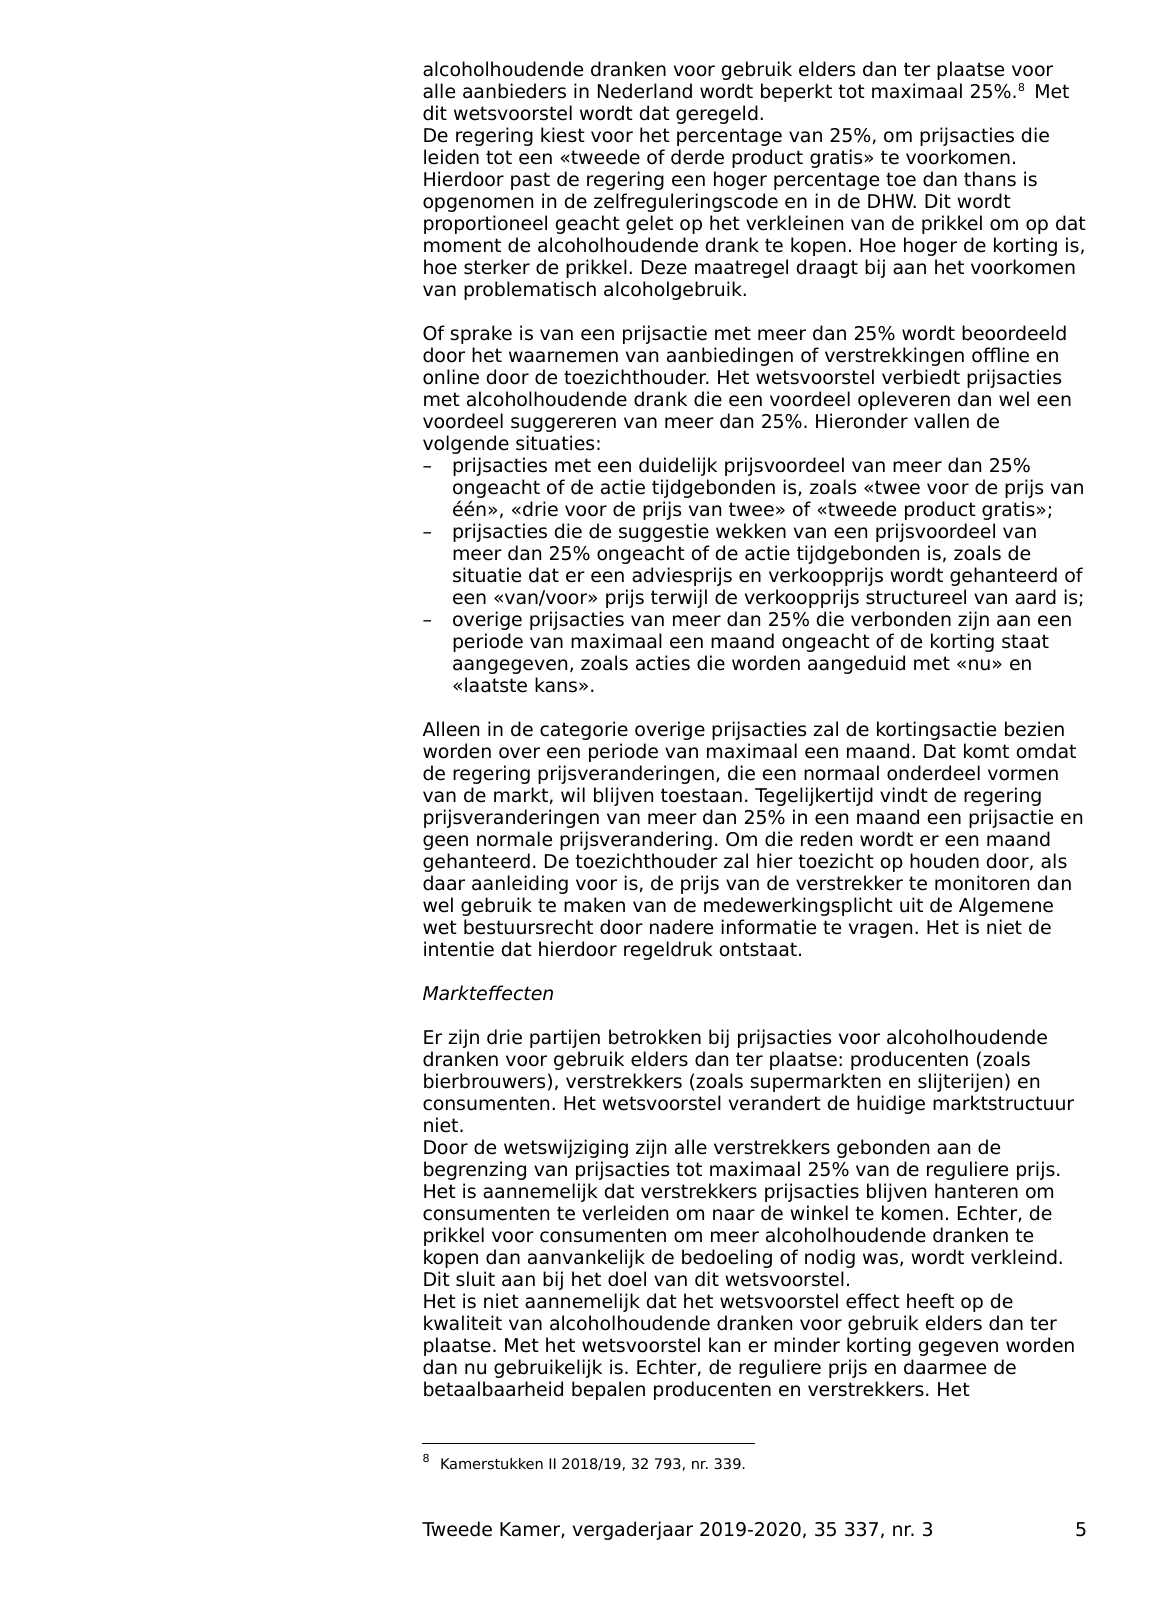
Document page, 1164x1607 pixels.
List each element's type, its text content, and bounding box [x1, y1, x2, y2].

text – prijsacties die de suggestie wekken van een prijsvoordeel van meer dan 25% ongeacht of de actie tijdgebonden is, zoals de situatie dat er een adviesprijs en verkoopprijs wordt gehanteerd of een «van/voor» prijs terwijl de verkoopprijs structureel van aard is; [422, 521, 1087, 609]
text – prijsacties met een duidelijk prijsvoordeel van meer dan 25% ongeacht of de actie tijdgebonden is, zoals «twee voor de prijs van één», «drie voor de prijs van twee» of «tweede product gratis»; [422, 455, 1087, 521]
text De regering kiest voor het percentage van 25%, om prijsacties die leiden tot een «tweede of derde product gratis» te voorkomen. Hierdoor past de regering een hoger percentage toe dan thans is opgenomen in de zelfreguleringscode en in de DHW. Dit wordt proportioneel geacht gelet op het verkleinen van de prikkel om op dat moment de alcoholhoudende drank te kopen. Hoe hoger de korting is, hoe sterker de prikkel. Deze maatregel draagt bij aan het voorkomen van problematisch alcoholgebruik. [422, 125, 1087, 301]
text Het is niet aannemelijk dat het wetsvoorstel effect heeft op de kwaliteit van alcoholhoudende dranken voor gebruik elders dan ter plaatse. Met het wetsvoorstel kan er minder korting gegeven worden dan nu gebruikelijk is. Echter, de reguliere prijs en daarmee de betaalbaarheid bepalen producenten en verstrekkers. Het [422, 1291, 1087, 1401]
text Alleen in de categorie overige prijsacties zal de kortingsactie bezien worden over een periode van maximaal een maand. Dat komt omdat de regering prijsveranderingen, die een normaal onderdeel vormen van de markt, wil blijven toestaan. Tegelijkertijd vindt de regering prijsveranderingen van meer dan 25% in een maand een prijsactie en geen normale prijsverandering. Om die reden wordt er een maand gehanteerd. De toezichthouder zal hier toezicht op houden door, als daar aanleiding voor is, de prijs van de verstrekker te monitoren dan wel gebruik te maken van de medewerkingsplicht uit de Algemene wet bestuursrecht door nadere informatie te vragen. Het is niet de intentie dat hierdoor regeldruk ontstaat. [422, 719, 1087, 961]
text Of sprake is van een prijsactie met meer dan 25% wordt beoordeeld door het waarnemen van aanbiedingen of verstrekkingen offline en online door de toezichthouder. Het wetsvoorstel verbiedt prijsacties met alcoholhoudende drank die een voordeel opleveren dan wel een voordeel suggereren van meer dan 25%. Hieronder vallen de volgende situaties: [422, 323, 1087, 455]
text Kamerstukken II 2018/19, 32 793, nr. 339. [422, 1452, 1087, 1474]
text – overige prijsacties van meer dan 25% die verbonden zijn aan een periode van maximaal een maand ongeacht of de korting staat aangegeven, zoals acties die worden aangeduid met «nu» en «laatste kans». [422, 609, 1087, 697]
text alcoholhoudende dranken voor gebruik elders dan ter plaatse voor alle aanbieders in Nederland wordt beperkt tot maximaal 25%. Met dit wetsvoorstel wordt dat geregeld. [422, 59, 1087, 125]
text Door de wetswijziging zijn alle verstrekkers gebonden aan de begrenzing van prijsacties tot maximaal 25% van de reguliere prijs. Het is aannemelijk dat verstrekkers prijsacties blijven hanteren om consumenten te verleiden om naar de winkel te komen. Echter, de prikkel voor consumenten om meer alcoholhoudende dranken te kopen dan aanvankelijk de bedoeling of nodig was, wordt verkleind. Dit sluit aan bij het doel van dit wetsvoorstel. [422, 1137, 1087, 1291]
subtitle Markteffecten [422, 983, 1087, 1005]
text Er zijn drie partijen betrokken bij prijsacties voor alcoholhoudende dranken voor gebruik elders dan ter plaatse: producenten (zoals bierbrouwers), verstrekkers (zoals supermarkten en slijterijen) en consumenten. Het wetsvoorstel verandert de huidige marktstructuur niet. [422, 1027, 1087, 1137]
